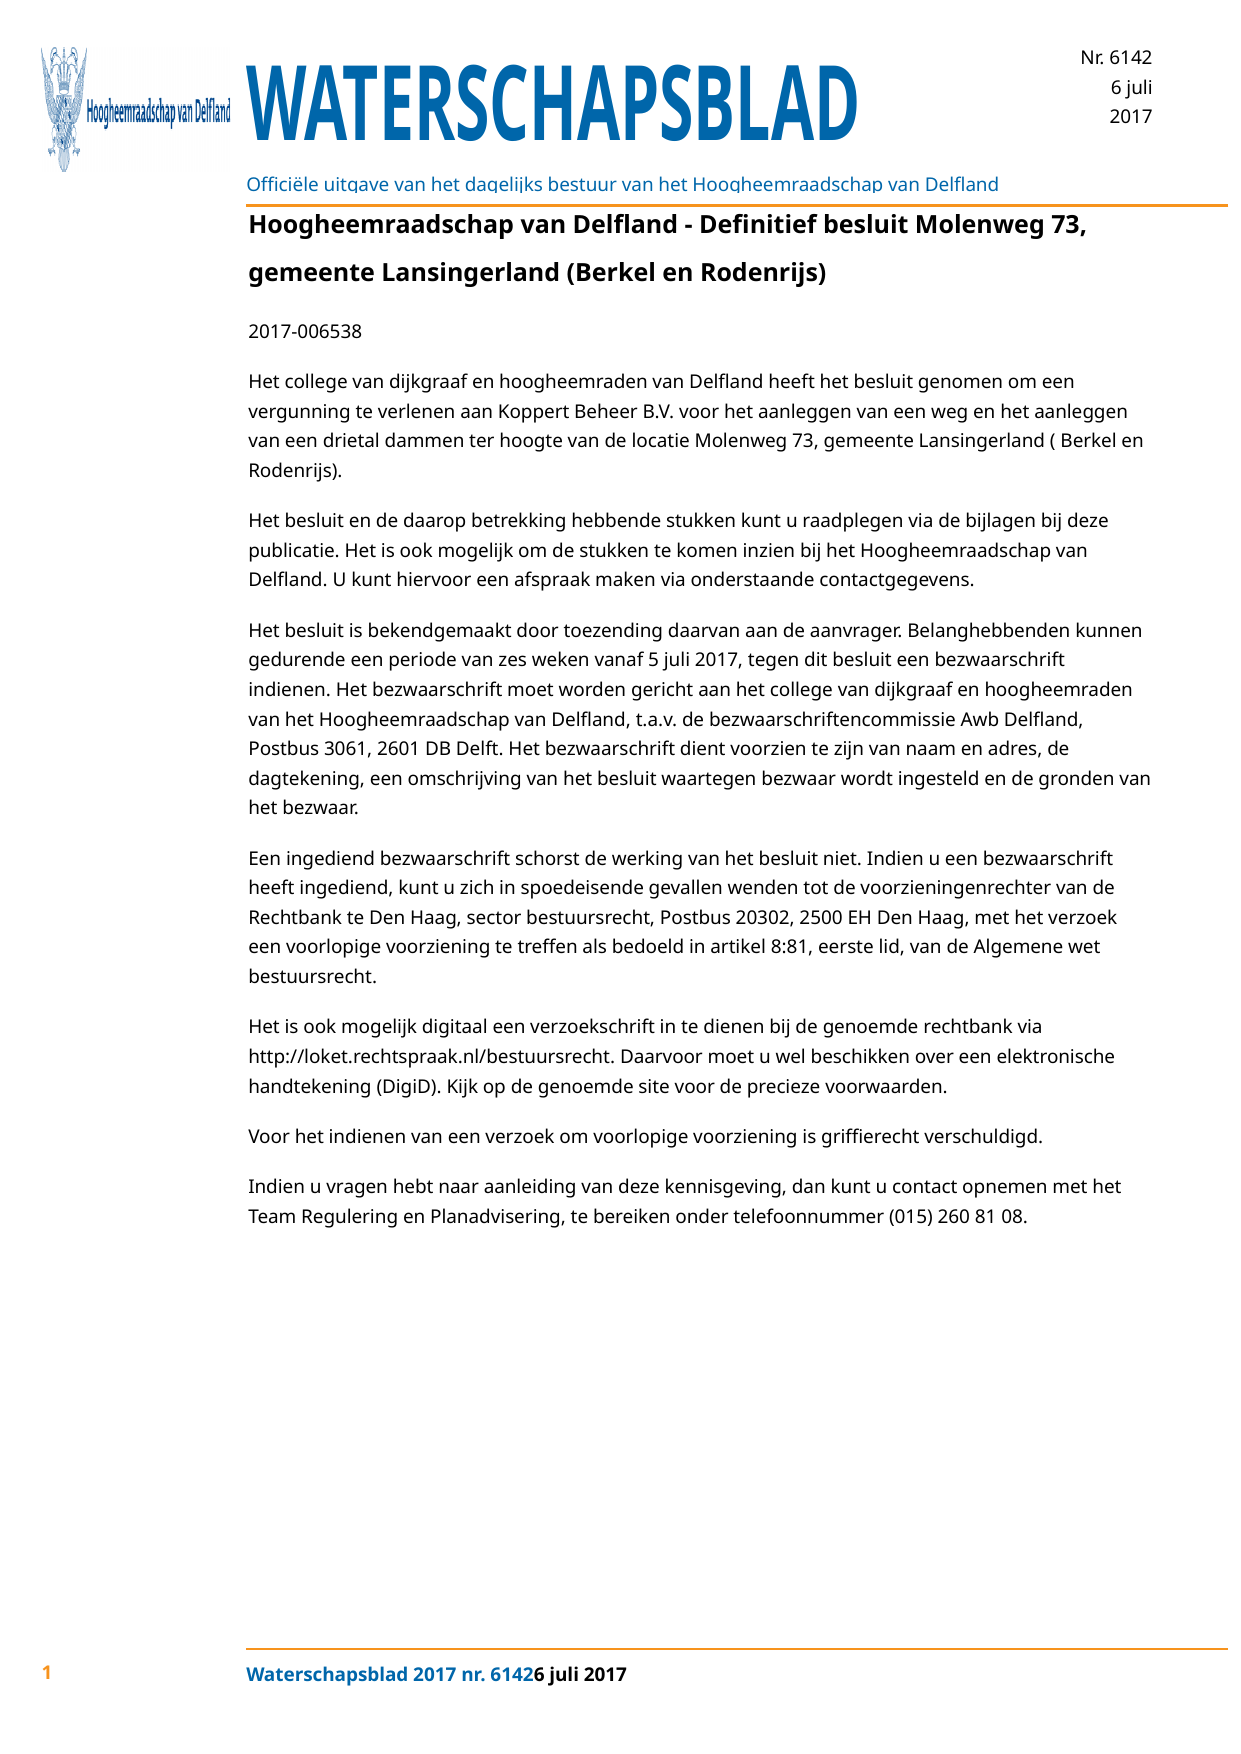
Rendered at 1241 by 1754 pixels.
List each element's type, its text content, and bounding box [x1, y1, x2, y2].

text Het college van dijkgraaf en hoogheemraden van Delfland heeft het besluit genomen om een vergunning te verlenen aan Koppert Beheer B.V. voor het aanleggen van een weg en het aanleggen van een drietal dammen ter hoogte van de locatie Molenweg 73, gemeente Lansingerland ( Berkel en Rodenrijs). [248, 368, 1152, 483]
text Hoogheemraadschap van Delfland - Definitief besluit Molenweg 73, gemeente Lansingerland (Berkel en Rodenrijs) [248, 207, 1152, 288]
text 2017-006538 [248, 318, 1152, 344]
text Het besluit en de daarop betrekking hebbende stukken kunt u raadplegen via de bijlagen bij deze publicatie. Het is ook mogelijk om de stukken te komen inzien bij het Hoogheemraadschap van Delfland. U kunt hiervoor een afspraak maken via onderstaande contactgegevens. [248, 507, 1152, 592]
text Het besluit is bekendgemaakt door toezending daarvan aan de aanvrager. Belanghebbenden kunnen gedurende een periode van zes weken vanaf 5 juli 2017, tegen dit besluit een bezwaarschrift indienen. Het bezwaarschrift moet worden gericht aan het college van dijkgraaf en hoogheemraden van het Hoogheemraadschap van Delfland, t.a.v. de bezwaarschriftencommissie Awb Delfland, Postbus 3061, 2601 DB Delft. Het bezwaarschrift dient voorzien te zijn van naam en adres, de dagtekening, een omschrijving van het besluit waartegen bezwaar wordt ingesteld en de gronden van het bezwaar. [248, 617, 1152, 820]
text Voor het indienen van een verzoek om voorlopige voorziening is griffierecht verschuldigd. [248, 1123, 1152, 1149]
picture [41, 47, 231, 172]
text Het is ook mogelijk digitaal een verzoekschrift in te dienen bij de genoemde rechtbank via http://loket.rechtspraak.nl/bestuursrecht. Daarvoor moet u wel beschikken over een elektronische handtekening (DigiD). Kijk op de genoemde site voor de precieze voorwaarden. [248, 1014, 1152, 1099]
text Een ingediend bezwaarschrift schorst de werking van het besluit niet. Indien u een bezwaarschrift heeft ingediend, kunt u zich in spoedeisende gevallen wenden tot de voorzieningenrechter van de Rechtbank te Den Haag, sector bestuursrecht, Postbus 20302, 2500 EH Den Haag, met het verzoek een voorlopige voorziening te treffen als bedoeld in artikel 8:81, eerste lid, van de Algemene wet bestuursrecht. [248, 845, 1152, 989]
text Indien u vragen hebt naar aanleiding van deze kennisgeving, dan kunt u contact opnemen met het Team Regulering en Planadvisering, te bereiken onder telefoonnummer (015) 260 81 08. [248, 1174, 1152, 1229]
